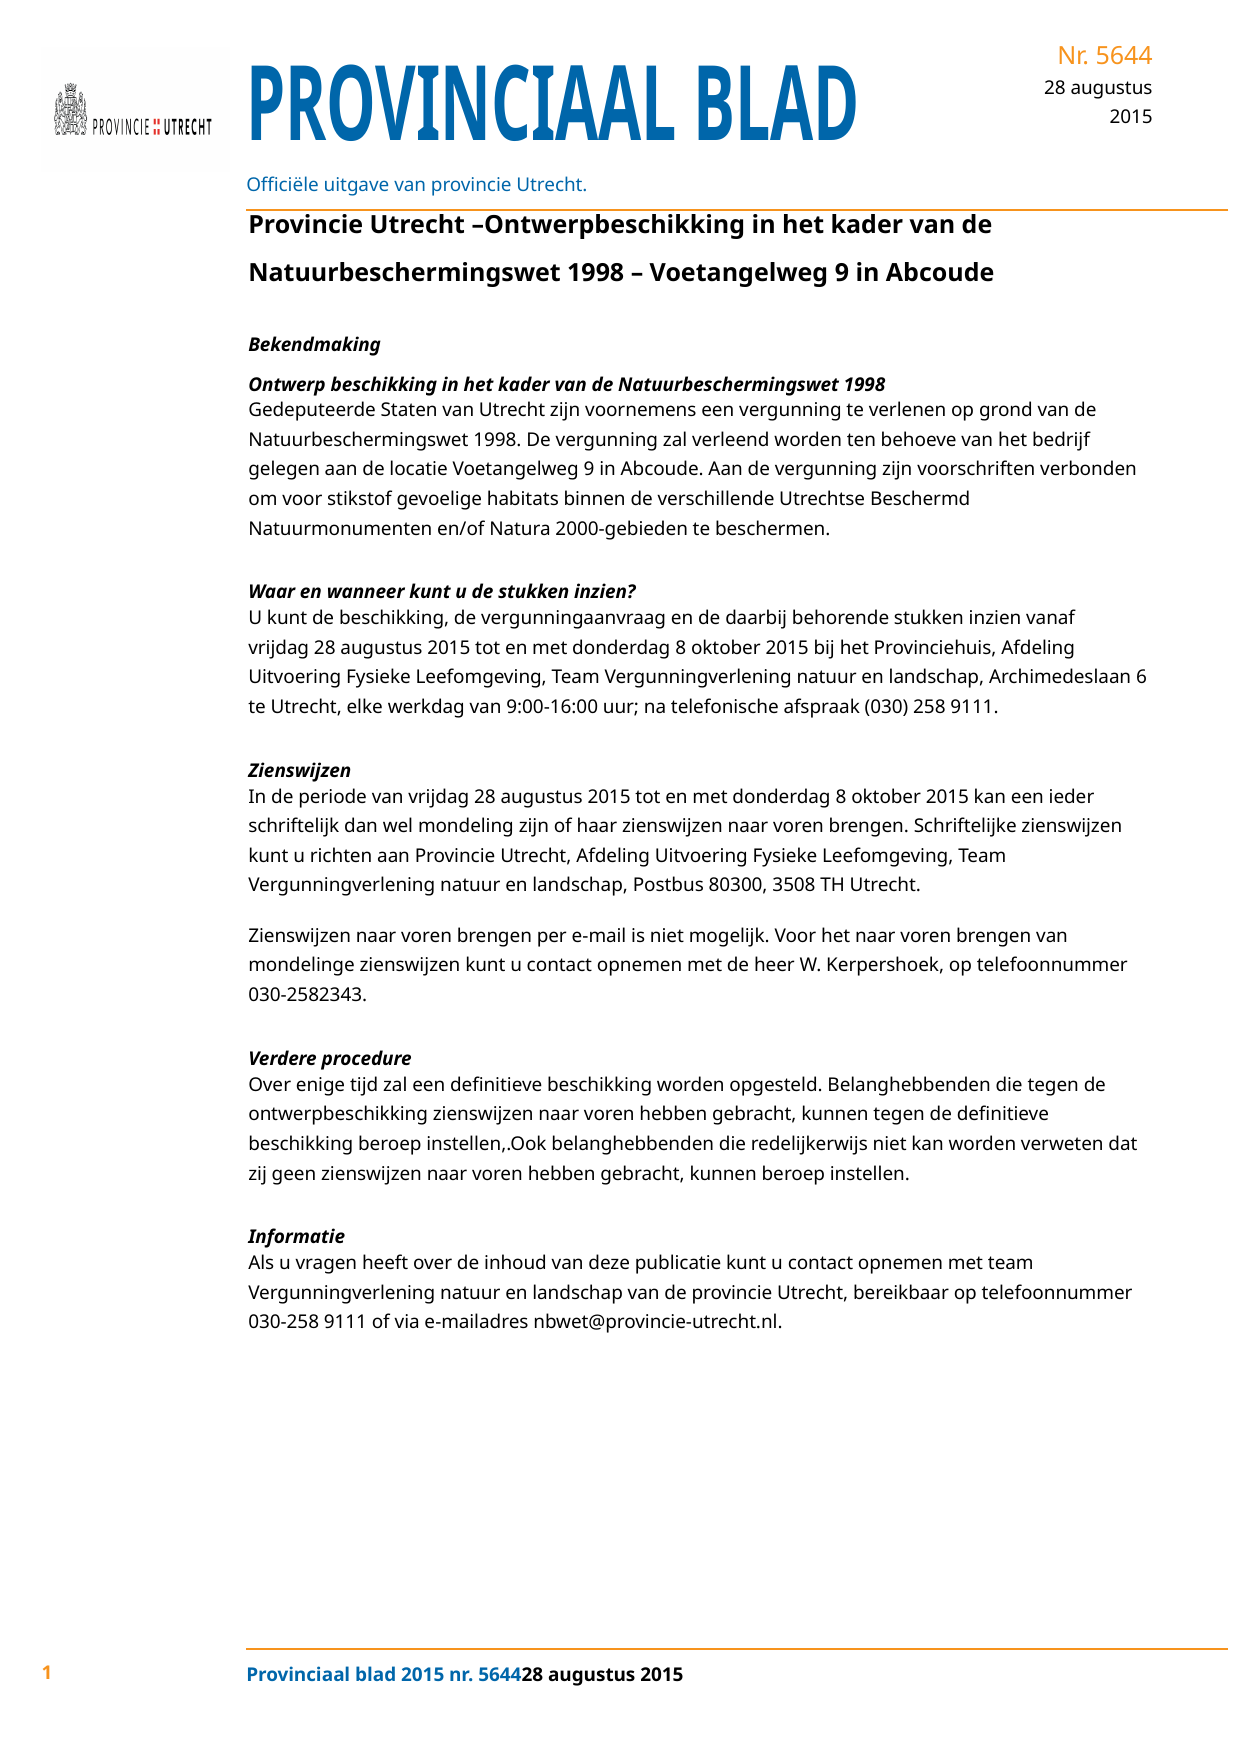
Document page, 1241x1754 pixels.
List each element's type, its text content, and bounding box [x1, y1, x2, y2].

picture [41, 47, 231, 172]
text Over enige tijd zal een definitieve beschikking worden opgesteld. Belanghebbenden die tegen de ontwerpbeschikking zienswijzen naar voren hebben gebracht, kunnen tegen de definitieve beschikking beroep instellen,.Ook belanghebbenden die redelijkerwijs niet kan worden verweten dat zij geen zienswijzen naar voren hebben gebracht, kunnen beroep instellen. [248, 1071, 1152, 1185]
text Als u vragen heeft over de inhoud van deze publicatie kunt u contact opnemen met team Vergunningverlening natuur en landschap van de provincie Utrecht, bereikbaar op telefoonnummer 030-258 9111 of via e-mailadres nbwet@provincie-utrecht.nl. [248, 1249, 1152, 1334]
text In de periode van vrijdag 28 augustus 2015 tot en met donderdag 8 oktober 2015 kan een ieder schriftelijk dan wel mondeling zijn of haar zienswijzen naar voren brengen. Schriftelijke zienswijzen kunt u richten aan Provincie Utrecht, Afdeling Uitvoering Fysieke Leefomgeving, Team Vergunningverlening natuur en landschap, Postbus 80300, 3508 TH Utrecht. [248, 783, 1152, 897]
text Provincie Utrecht –Ontwerpbeschikking in het kader van de Natuurbeschermingswet 1998 – Voetangelweg 9 in Abcoude [248, 211, 1152, 288]
text Zienswijzen [248, 757, 1152, 783]
text Informatie [248, 1224, 1152, 1249]
text Zienswijzen naar voren brengen per e-mail is niet mogelijk. Voor het naar voren brengen van mondelinge zienswijzen kunt u contact opnemen met de heer W. Kerpershoek, op telefoonnummer 030-2582343. [248, 922, 1152, 1007]
text U kunt de beschikking, de vergunningaanvraag en de daarbij behorende stukken inzien vanaf vrijdag 28 augustus 2015 tot en met donderdag 8 oktober 2015 bij het Provinciehuis, Afdeling Uitvoering Fysieke Leefomgeving, Team Vergunningverlening natuur en landschap, Archimedeslaan 6 te Utrecht, elke werkdag van 9:00-16:00 uur; na telefonische afspraak (030) 258 9111. [248, 604, 1152, 719]
text Verdere procedure [248, 1045, 1152, 1071]
text Ontwerp beschikking in het kader van de Natuurbeschermingswet 1998 [248, 371, 1152, 396]
text Waar en wanneer kunt u de stukken inzien? [248, 579, 1152, 604]
text Bekendmaking [248, 331, 1152, 357]
text Gedeputeerde Staten van Utrecht zijn voornemens een vergunning te verlenen op grond van de Natuurbeschermingswet 1998. De vergunning zal verleend worden ten behoeve van het bedrijf gelegen aan de locatie Voetangelweg 9 in Abcoude. Aan de vergunning zijn voorschriften verbonden om voor stikstof gevoelige habitats binnen de verschillende Utrechtse Beschermd Natuurmonumenten en/of Natura 2000-gebieden te beschermen. [248, 396, 1152, 541]
